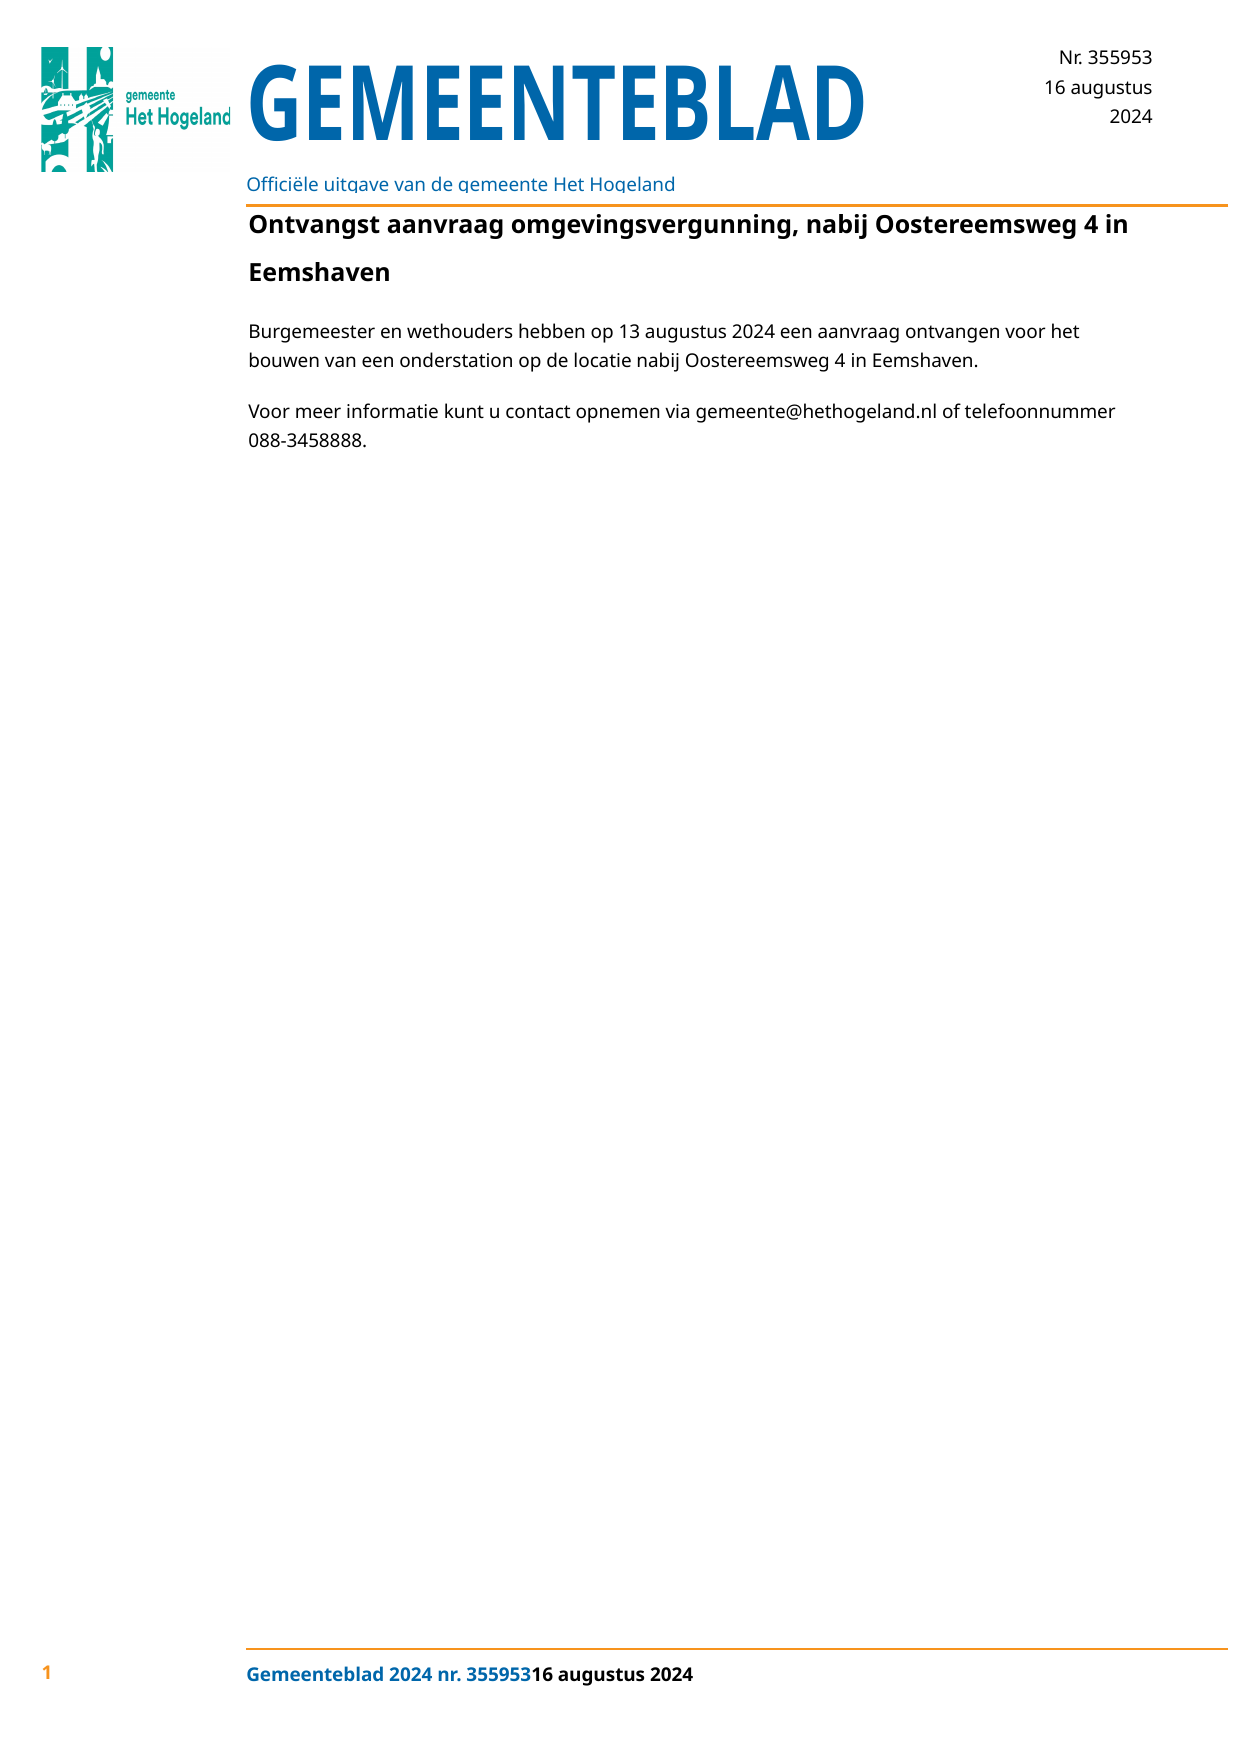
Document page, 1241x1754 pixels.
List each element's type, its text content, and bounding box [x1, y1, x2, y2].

text Ontvangst aanvraag omgevingsvergunning, nabij Oostereemsweg 4 in Eemshaven [248, 207, 1152, 288]
text Voor meer informatie kunt u contact opnemen via gemeente@hethogeland.nl of telefoonnummer 088-3458888. [248, 398, 1152, 453]
picture [41, 47, 231, 172]
text Burgemeester en wethouders hebben op 13 augustus 2024 een aanvraag ontvangen voor het bouwen van een onderstation op de locatie nabij Oostereemsweg 4 in Eemshaven. [248, 318, 1152, 373]
